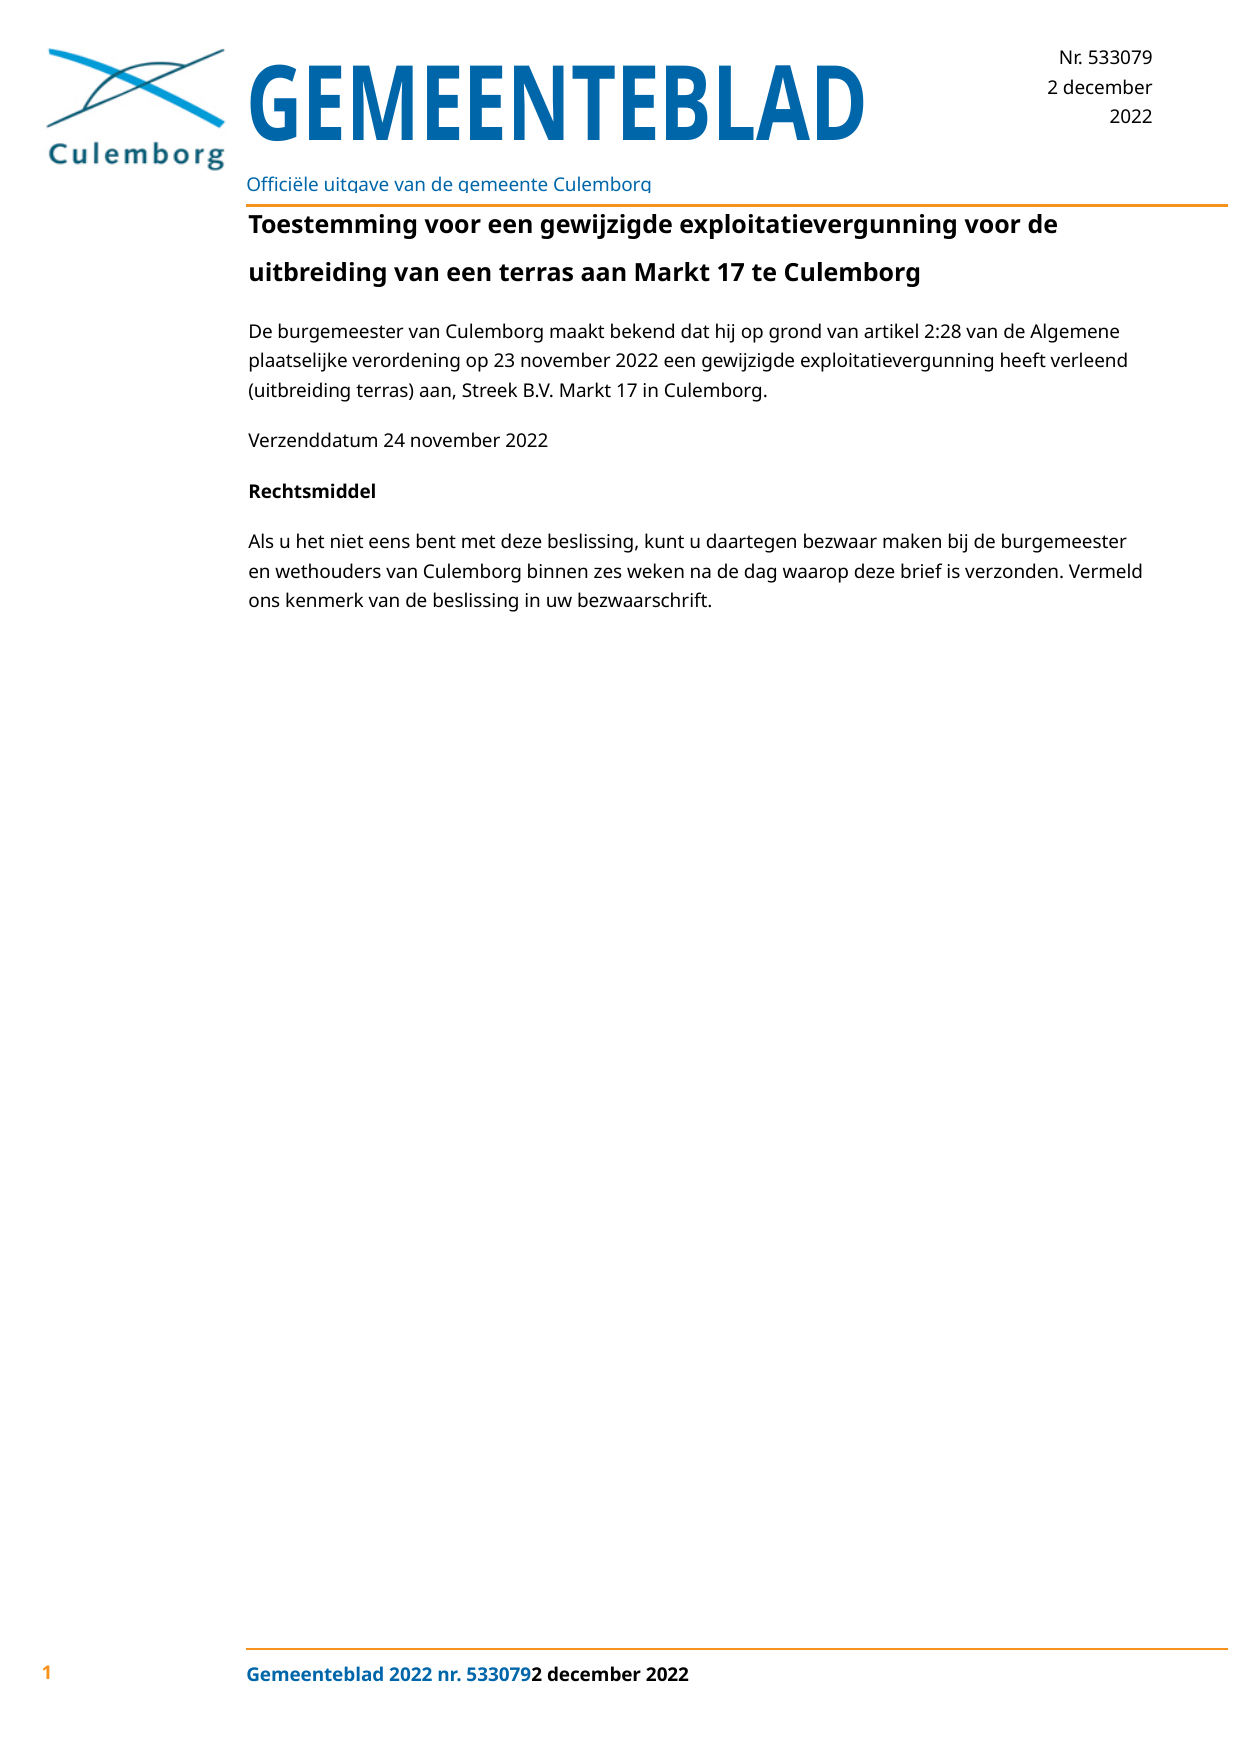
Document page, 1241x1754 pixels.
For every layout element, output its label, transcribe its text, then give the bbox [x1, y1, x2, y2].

text Rechtsmiddel [248, 478, 1152, 504]
text Toestemming voor een gewijzigde exploitatievergunning voor de uitbreiding van een terras aan Markt 17 te Culemborg [248, 207, 1152, 288]
text Verzenddatum 24 november 2022 [248, 427, 1152, 453]
text De burgemeester van Culemborg maakt bekend dat hij op grond van artikel 2:28 van de Algemene plaatselijke verordening op 23 november 2022 een gewijzigde exploitatievergunning heeft verleend (uitbreiding terras) aan, Streek B.V. Markt 17 in Culemborg. [248, 318, 1152, 403]
picture [41, 47, 231, 172]
text Als u het niet eens bent met deze beslissing, kunt u daartegen bezwaar maken bij de burgemeester en wethouders van Culemborg binnen zes weken na de dag waarop deze brief is verzonden. Vermeld ons kenmerk van de beslissing in uw bezwaarschrift. [248, 528, 1152, 613]
